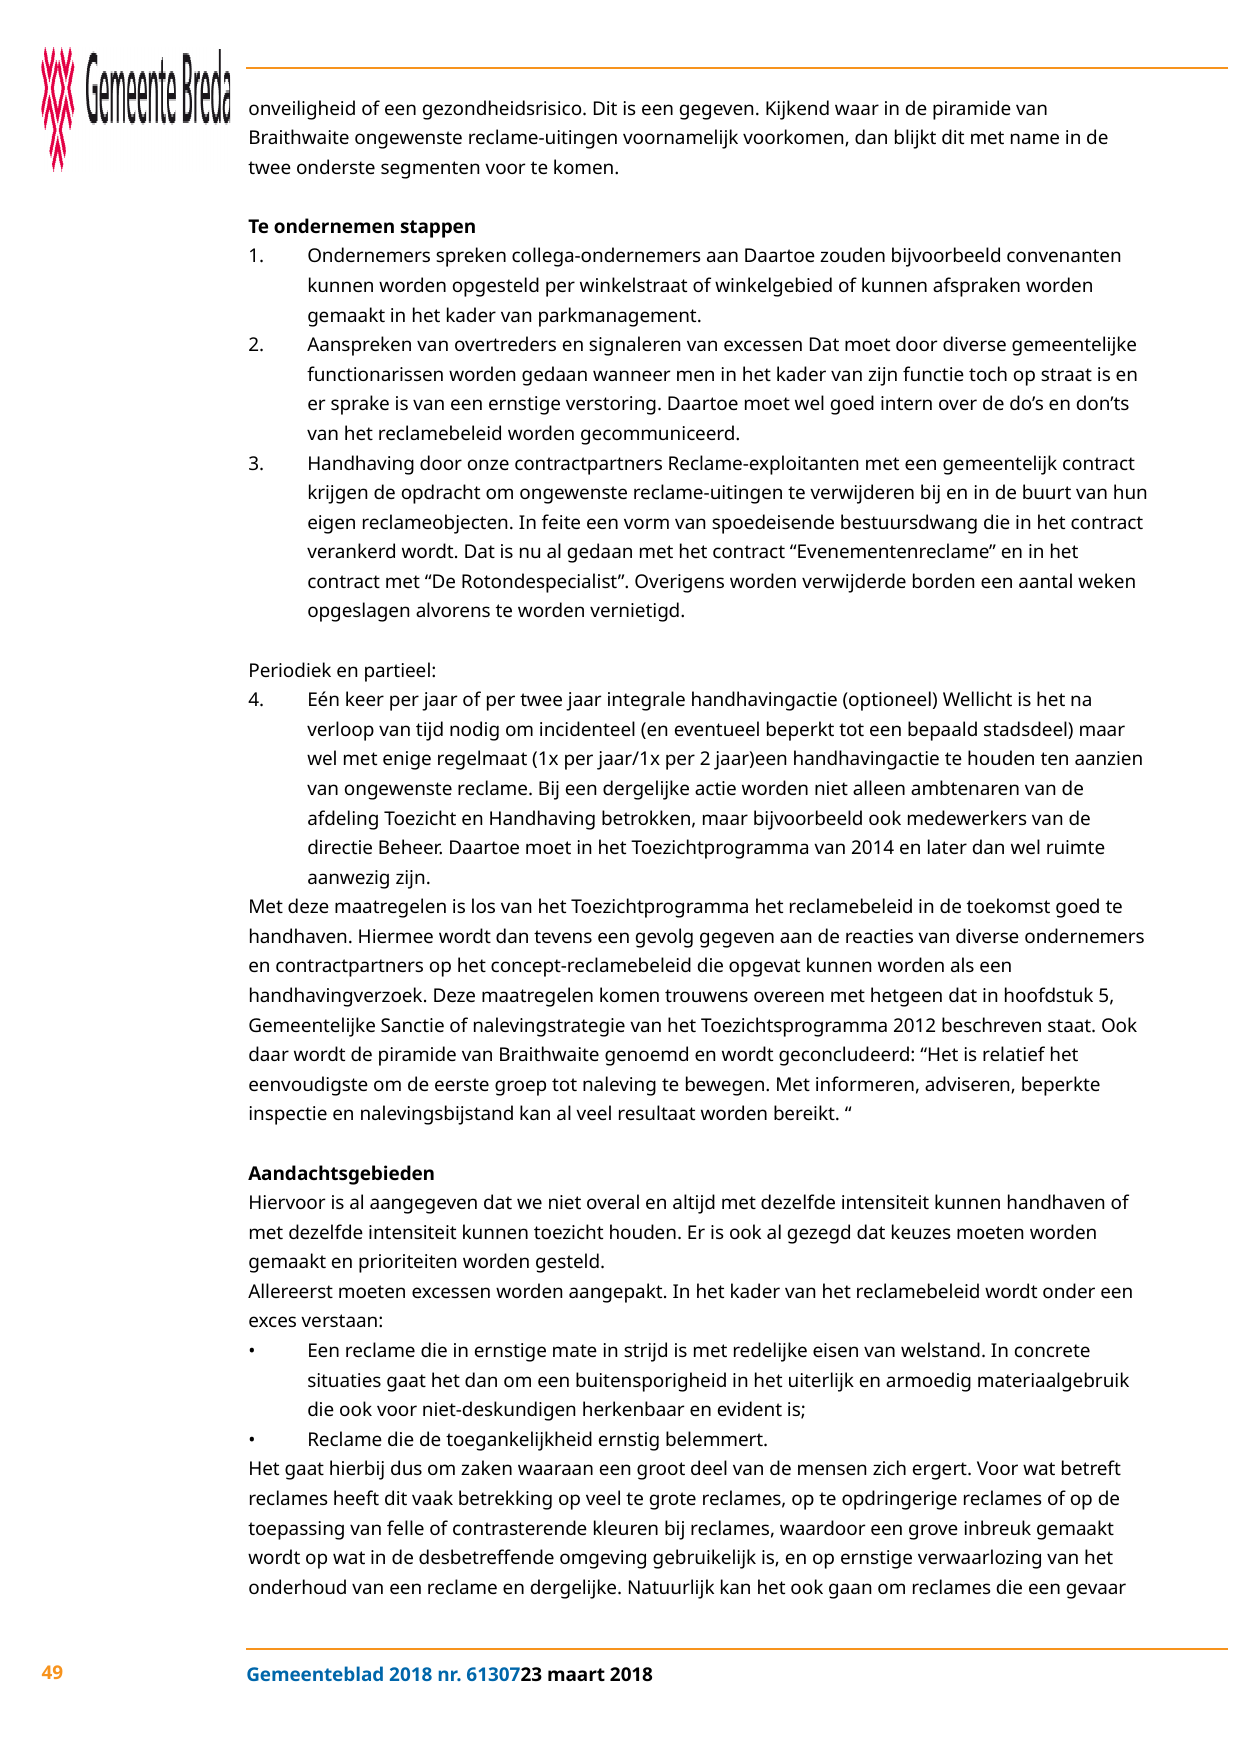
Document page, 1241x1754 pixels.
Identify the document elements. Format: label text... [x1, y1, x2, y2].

text Het gaat hierbij dus om zaken waaraan een groot deel van de mensen zich ergert. Voor wat betreft reclames heeft dit vaak betrekking op veel te grote reclames, op te opdringerige reclames of op de toepassing van felle of contrasterende kleuren bij reclames, waardoor een grove inbreuk gemaakt wordt op wat in de desbetreffende omgeving gebruikelijk is, en op ernstige verwaarlozing van het onderhoud van een reclame en dergelijke. Natuurlijk kan het ook gaan om reclames die een gevaar [248, 1456, 1152, 1600]
text Periodiek en partieel: [248, 657, 1152, 683]
text onveiligheid of een gezondheidsrisico. Dit is een gegeven. Kijkend waar in de piramide van Braithwaite ongewenste reclame-uitingen voornamelijk voorkomen, dan blijkt dit met name in de twee onderste segmenten voor te komen. [248, 95, 1152, 180]
list Ondernemers spreken collega-ondernemers aan Daartoe zouden bijvoorbeeld convenanten kunnen worden opgesteld per winkelstraat of winkelgebied of kunnen afspraken worden gemaakt in het kader van parkmanagement. [248, 243, 1152, 328]
list Een reclame die in ernstige mate in strijd is met redelijke eisen van welstand. In concrete situaties gaat het dan om een buitensporigheid in het uiterlijk en armoedig materiaalgebruik die ook voor niet-deskundigen herkenbaar en evident is; [248, 1337, 1152, 1422]
text Allereerst moeten excessen worden aangepakt. In het kader van het reclamebeleid wordt onder een exces verstaan: [248, 1278, 1152, 1333]
list Aanspreken van overtreders en signaleren van excessen Dat moet door diverse gemeentelijke functionarissen worden gedaan wanneer men in het kader van zijn functie toch op straat is en er sprake is van een ernstige verstoring. Daartoe moet wel goed intern over de do’s en don’ts van het reclamebeleid worden gecommuniceerd. [248, 331, 1152, 446]
text Aandachtsgebieden [248, 1160, 1152, 1186]
list Reclame die de toegankelijkheid ernstig belemmert. [248, 1426, 1152, 1452]
text Te ondernemen stappen [248, 213, 1152, 239]
list Eén keer per jaar of per twee jaar integrale handhavingactie (optioneel) Wellicht is het na verloop van tijd nodig om incidenteel (en eventueel beperkt tot een bepaald stadsdeel) maar wel met enige regelmaat (1x per jaar/1x per 2 jaar)een handhavingactie te houden ten aanzien van ongewenste reclame. Bij een dergelijke actie worden niet alleen ambtenaren van de afdeling Toezicht en Handhaving betrokken, maar bijvoorbeeld ook medewerkers van de directie Beheer. Daartoe moet in het Toezichtprogramma van 2014 en later dan wel ruimte aanwezig zijn. [248, 686, 1152, 890]
text Met deze maatregelen is los van het Toezichtprogramma het reclamebeleid in de toekomst goed te handhaven. Hiermee wordt dan tevens een gevolg gegeven aan de reacties van diverse ondernemers en contractpartners op het concept-reclamebeleid die opgevat kunnen worden als een handhavingverzoek. Deze maatregelen komen trouwens overeen met hetgeen dat in hoofdstuk 5, Gemeentelijke Sanctie of nalevingstrategie van het Toezichtsprogramma 2012 beschreven staat. Ook daar wordt de piramide van Braithwaite genoemd en wordt geconcludeerd: “Het is relatief het eenvoudigste om de eerste groep tot naleving te bewegen. Met informeren, adviseren, beperkte inspectie en nalevingsbijstand kan al veel resultaat worden bereikt. “ [248, 893, 1152, 1126]
picture [41, 47, 231, 172]
text Hiervoor is al aangegeven dat we niet overal en altijd met dezelfde intensiteit kunnen handhaven of met dezelfde intensiteit kunnen toezicht houden. Er is ook al gezegd dat keuzes moeten worden gemaakt en prioriteiten worden gesteld. [248, 1189, 1152, 1274]
list Handhaving door onze contractpartners Reclame-exploitanten met een gemeentelijk contract krijgen de opdracht om ongewenste reclame-uitingen te verwijderen bij en in de buurt van hun eigen reclameobjecten. In feite een vorm van spoedeisende bestuursdwang die in het contract verankerd wordt. Dat is nu al gedaan met het contract “Evenementenreclame” en in het contract met “De Rotondespecialist”. Overigens worden verwijderde borden een aantal weken opgeslagen alvorens te worden vernietigd. [248, 450, 1152, 623]
